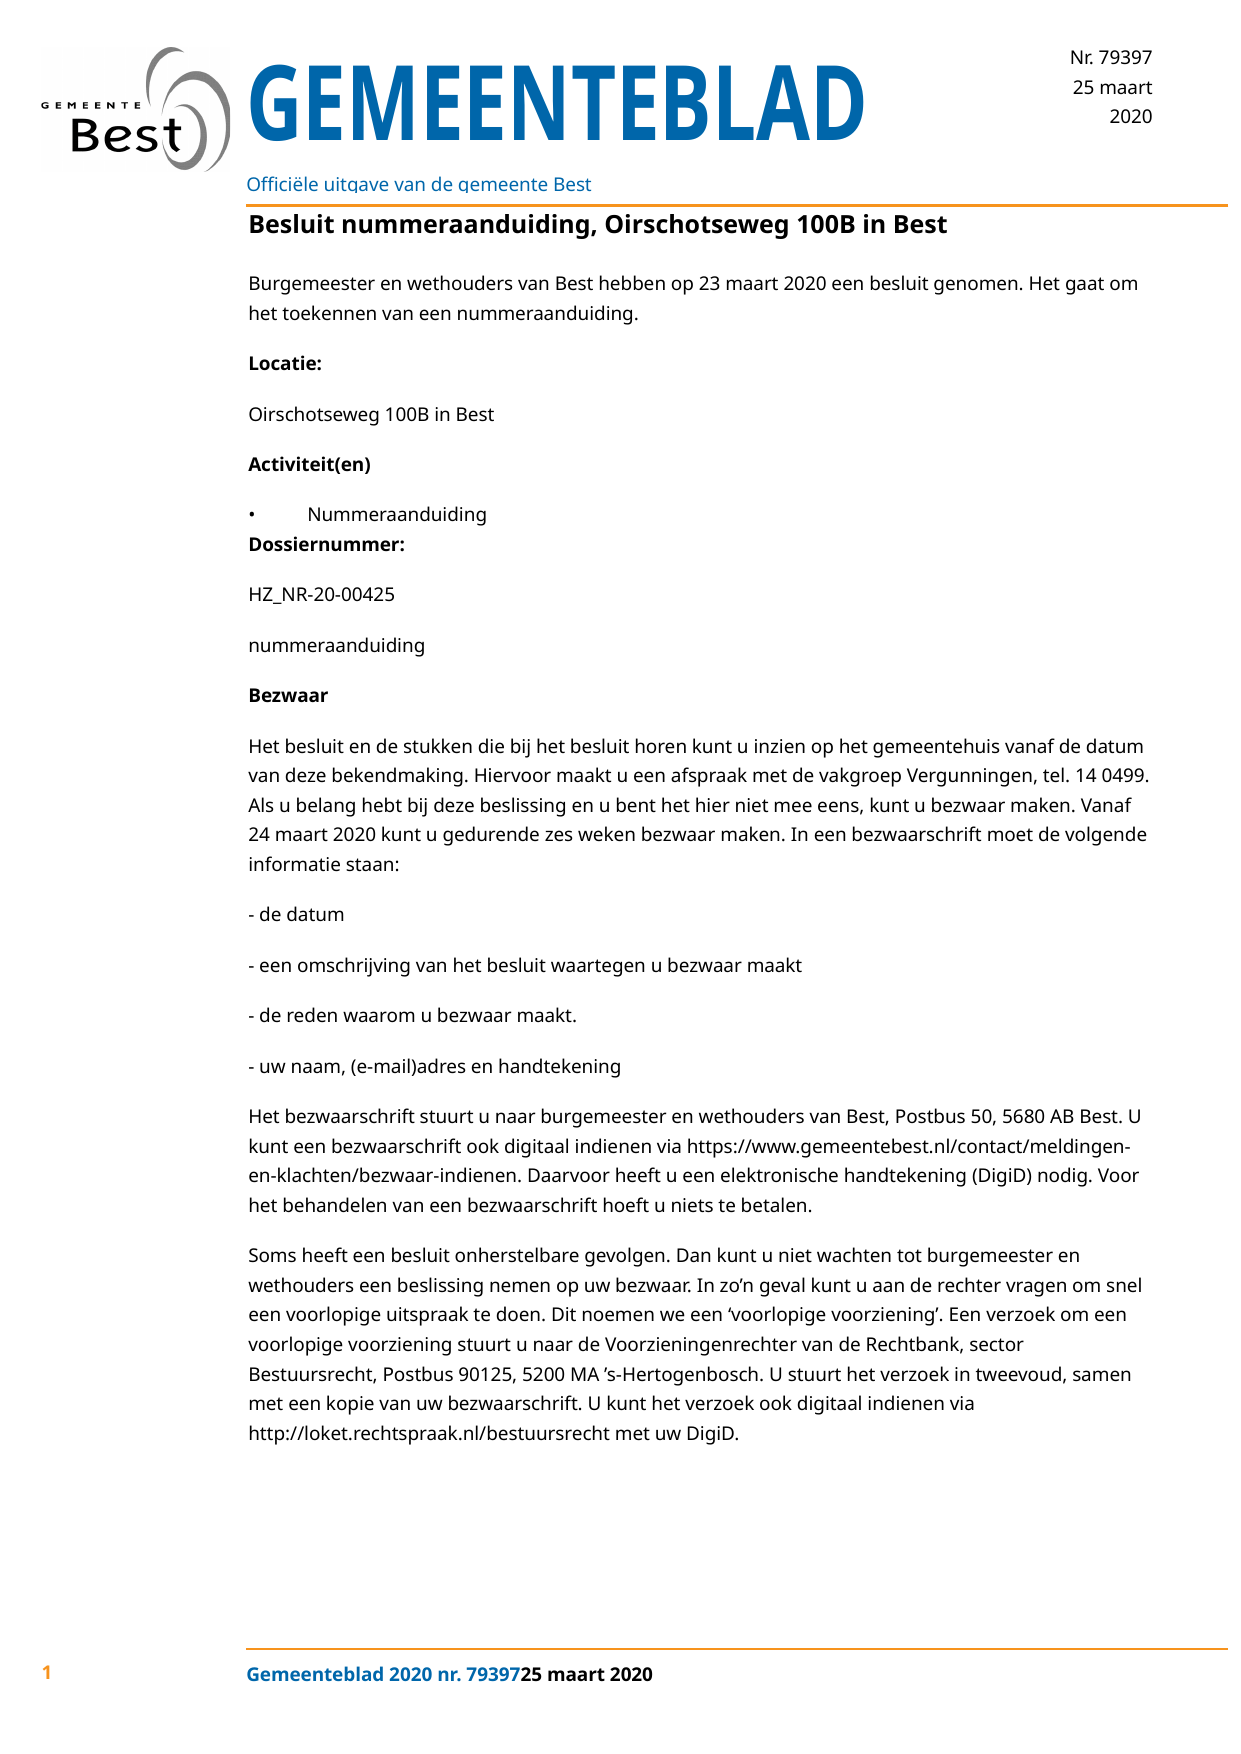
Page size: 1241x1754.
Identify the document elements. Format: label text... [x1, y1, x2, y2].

text Soms heeft een besluit onherstelbare gevolgen. Dan kunt u niet wachten tot burgemeester en wethouders een beslissing nemen op uw bezwaar. In zo’n geval kunt u aan de rechter vragen om snel een voorlopige uitspraak te doen. Dit noemen we een ‘voorlopige voorziening’. Een verzoek om een voorlopige voorziening stuurt u naar de Voorzieningenrechter van de Rechtbank, sector Bestuursrecht, Postbus 90125, 5200 MA ’s-Hertogenbosch. U stuurt het verzoek in tweevoud, samen met een kopie van uw bezwaarschrift. U kunt het verzoek ook digitaal indienen via http://loket.rechtspraak.nl/bestuursrecht met uw DigiD. [248, 1242, 1152, 1446]
text Het bezwaarschrift stuurt u naar burgemeester en wethouders van Best, Postbus 50, 5680 AB Best. U kunt een bezwaarschrift ook digitaal indienen via https://www.gemeentebest.nl/contact/meldingen-en-klachten/bezwaar-indienen. Daarvoor heeft u een elektronische handtekening (DigiD) nodig. Voor het behandelen van een bezwaarschrift hoeft u niets te betalen. [248, 1103, 1152, 1218]
text - uw naam, (e-mail)adres en handtekening [248, 1053, 1152, 1078]
text Locatie: [248, 350, 1152, 376]
text Burgemeester en wethouders van Best hebben op 23 maart 2020 een besluit genomen. Het gaat om het toekennen van een nummeraanduiding. [248, 270, 1152, 326]
text Activiteit(en) [248, 451, 1152, 477]
text Bezwaar [248, 682, 1152, 708]
text Oirschotseweg 100B in Best [248, 401, 1152, 426]
picture [41, 47, 231, 172]
text Het besluit en de stukken die bij het besluit horen kunt u inzien op het gemeentehuis vanaf de datum van deze bekendmaking. Hiervoor maakt u een afspraak met de vakgroep Vergunningen, tel. 14 0499. Als u belang hebt bij deze beslissing en u bent het hier niet mee eens, kunt u bezwaar maken. Vanaf 24 maart 2020 kunt u gedurende zes weken bezwaar maken. In een bezwaarschrift moet de volgende informatie staan: [248, 733, 1152, 877]
text - de datum [248, 902, 1152, 927]
list Nummeraanduiding [248, 502, 1152, 527]
text - de reden waarom u bezwaar maakt. [248, 1002, 1152, 1028]
text nummeraanduiding [248, 632, 1152, 658]
text HZ_NR-20-00425 [248, 582, 1152, 607]
text - een omschrijving van het besluit waartegen u bezwaar maakt [248, 952, 1152, 978]
text Dossiernummer: [248, 531, 1152, 557]
text Besluit nummeraanduiding, Oirschotseweg 100B in Best [248, 207, 1152, 241]
